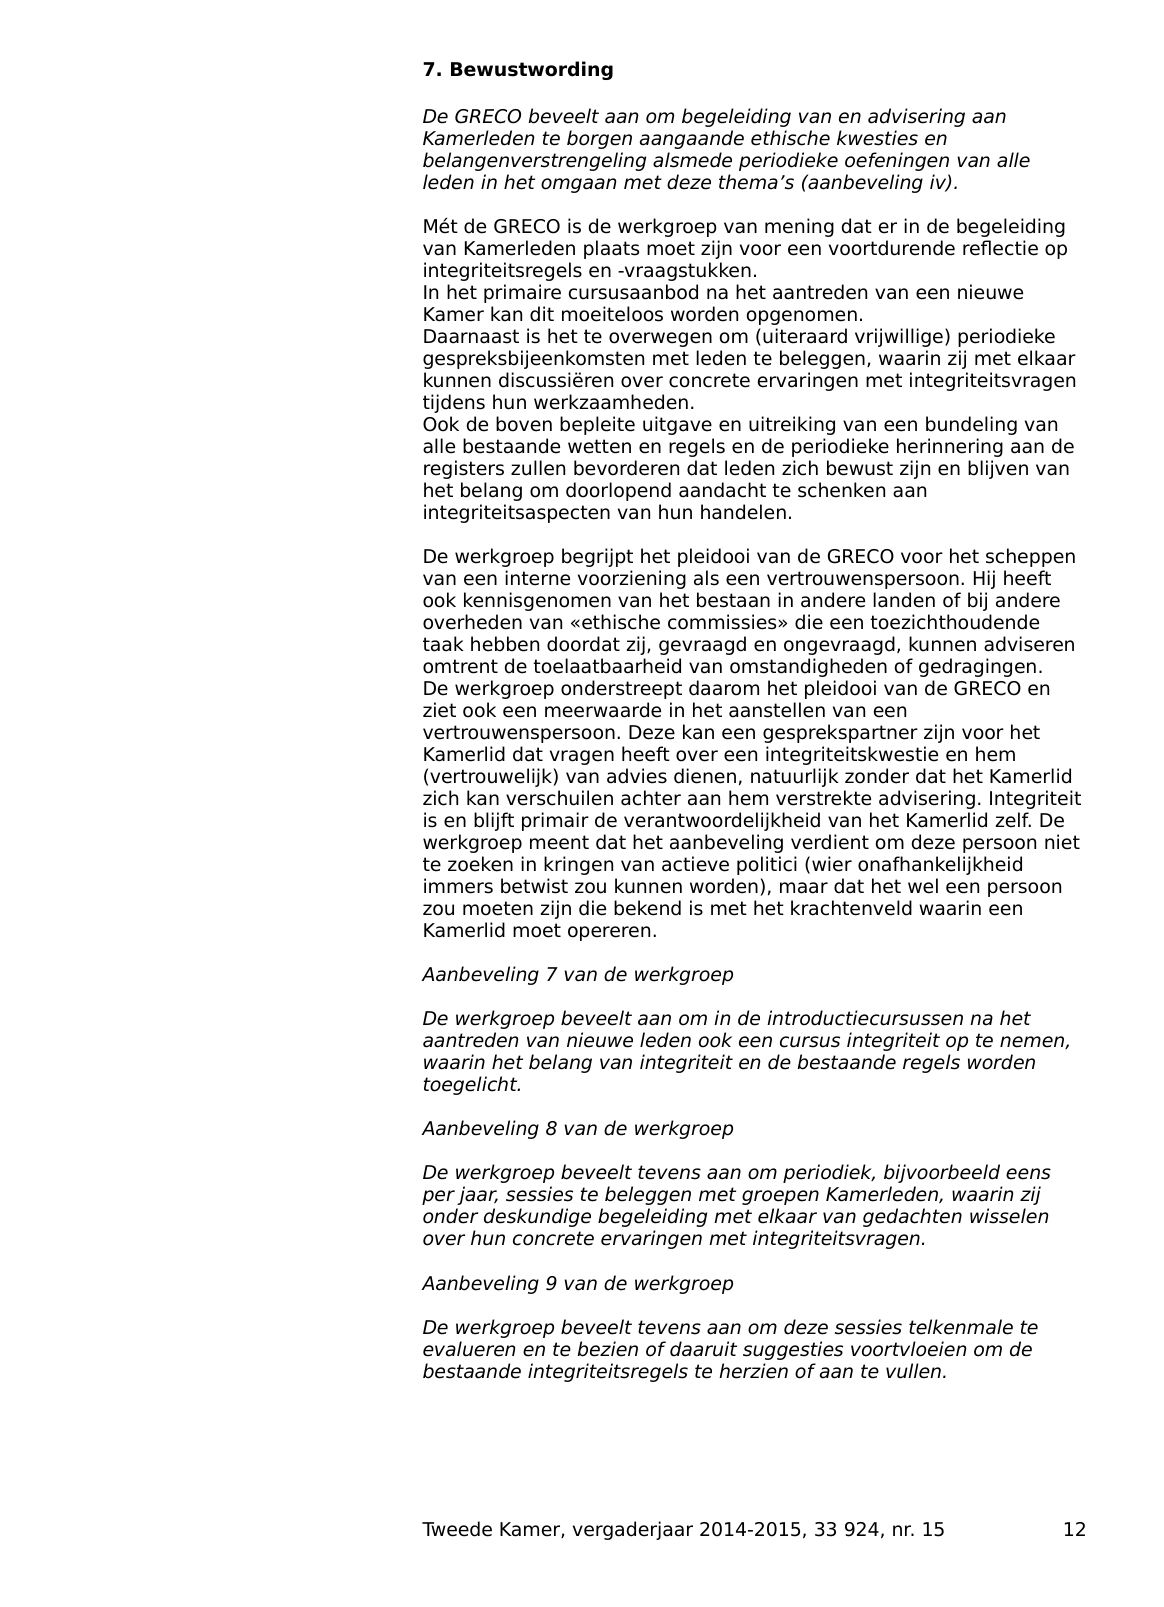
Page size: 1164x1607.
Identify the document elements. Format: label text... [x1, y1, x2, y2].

text De GRECO beveelt aan om begeleiding van en advisering aan Kamerleden te borgen aangaande ethische kwesties en belangenverstrengeling alsmede periodieke oefeningen van alle leden in het omgaan met deze thema’s (aanbeveling iv). [422, 106, 1087, 194]
text De werkgroep beveelt aan om in de introductiecursussen na het aantreden van nieuwe leden ook een cursus integriteit op te nemen, waarin het belang van integriteit en de bestaande regels worden toegelicht. [422, 1008, 1087, 1096]
subtitle 7. Bewustwording [422, 59, 1087, 81]
subtitle Aanbeveling 8 van de werkgroep [422, 1118, 1087, 1140]
text De werkgroep begrijpt het pleidooi van de GRECO voor het scheppen van een interne voorziening als een vertrouwenspersoon. Hij heeft ook kennisgenomen van het bestaan in andere landen of bij andere overheden van «ethische commissies» die een toezichthoudende taak hebben doordat zij, gevraagd en ongevraagd, kunnen adviseren omtrent de toelaatbaarheid van omstandigheden of gedragingen. [422, 546, 1087, 678]
text In het primaire cursusaanbod na het aantreden van een nieuwe Kamer kan dit moeiteloos worden opgenomen. [422, 282, 1087, 326]
text De werkgroep beveelt tevens aan om deze sessies telkenmale te evalueren en te bezien of daaruit suggesties voortvloeien om de bestaande integriteitsregels te herzien of aan te vullen. [422, 1317, 1087, 1382]
text De werkgroep onderstreept daarom het pleidooi van de GRECO en ziet ook een meerwaarde in het aanstellen van een vertrouwenspersoon. Deze kan een gesprekspartner zijn voor het Kamerlid dat vragen heeft over een integriteitskwestie en hem (vertrouwelijk) van advies dienen, natuurlijk zonder dat het Kamerlid zich kan verschuilen achter aan hem verstrekte advisering. Integriteit is en blijft primair de verantwoordelijkheid van het Kamerlid zelf. De werkgroep meent dat het aanbeveling verdient om deze persoon niet te zoeken in kringen van actieve politici (wier onafhankelijkheid immers betwist zou kunnen worden), maar dat het wel een persoon zou moeten zijn die bekend is met het krachtenveld waarin een Kamerlid moet opereren. [422, 678, 1087, 942]
text De werkgroep beveelt tevens aan om periodiek, bijvoorbeeld eens per jaar, sessies te beleggen met groepen Kamerleden, waarin zij onder deskundige begeleiding met elkaar van gedachten wisselen over hun concrete ervaringen met integriteitsvragen. [422, 1162, 1087, 1250]
text Daarnaast is het te overwegen om (uiteraard vrijwillige) periodieke gespreksbijeenkomsten met leden te beleggen, waarin zij met elkaar kunnen discussiëren over concrete ervaringen met integriteitsvragen tijdens hun werkzaamheden. [422, 326, 1087, 414]
subtitle Aanbeveling 9 van de werkgroep [422, 1272, 1087, 1294]
subtitle Aanbeveling 7 van de werkgroep [422, 964, 1087, 986]
text Mét de GRECO is de werkgroep van mening dat er in de begeleiding van Kamerleden plaats moet zijn voor een voortdurende reflectie op integriteitsregels en -vraagstukken. [422, 216, 1087, 282]
text Ook de boven bepleite uitgave en uitreiking van een bundeling van alle bestaande wetten en regels en de periodieke herinnering aan de registers zullen bevorderen dat leden zich bewust zijn en blijven van het belang om doorlopend aandacht te schenken aan integriteitsaspecten van hun handelen. [422, 414, 1087, 524]
